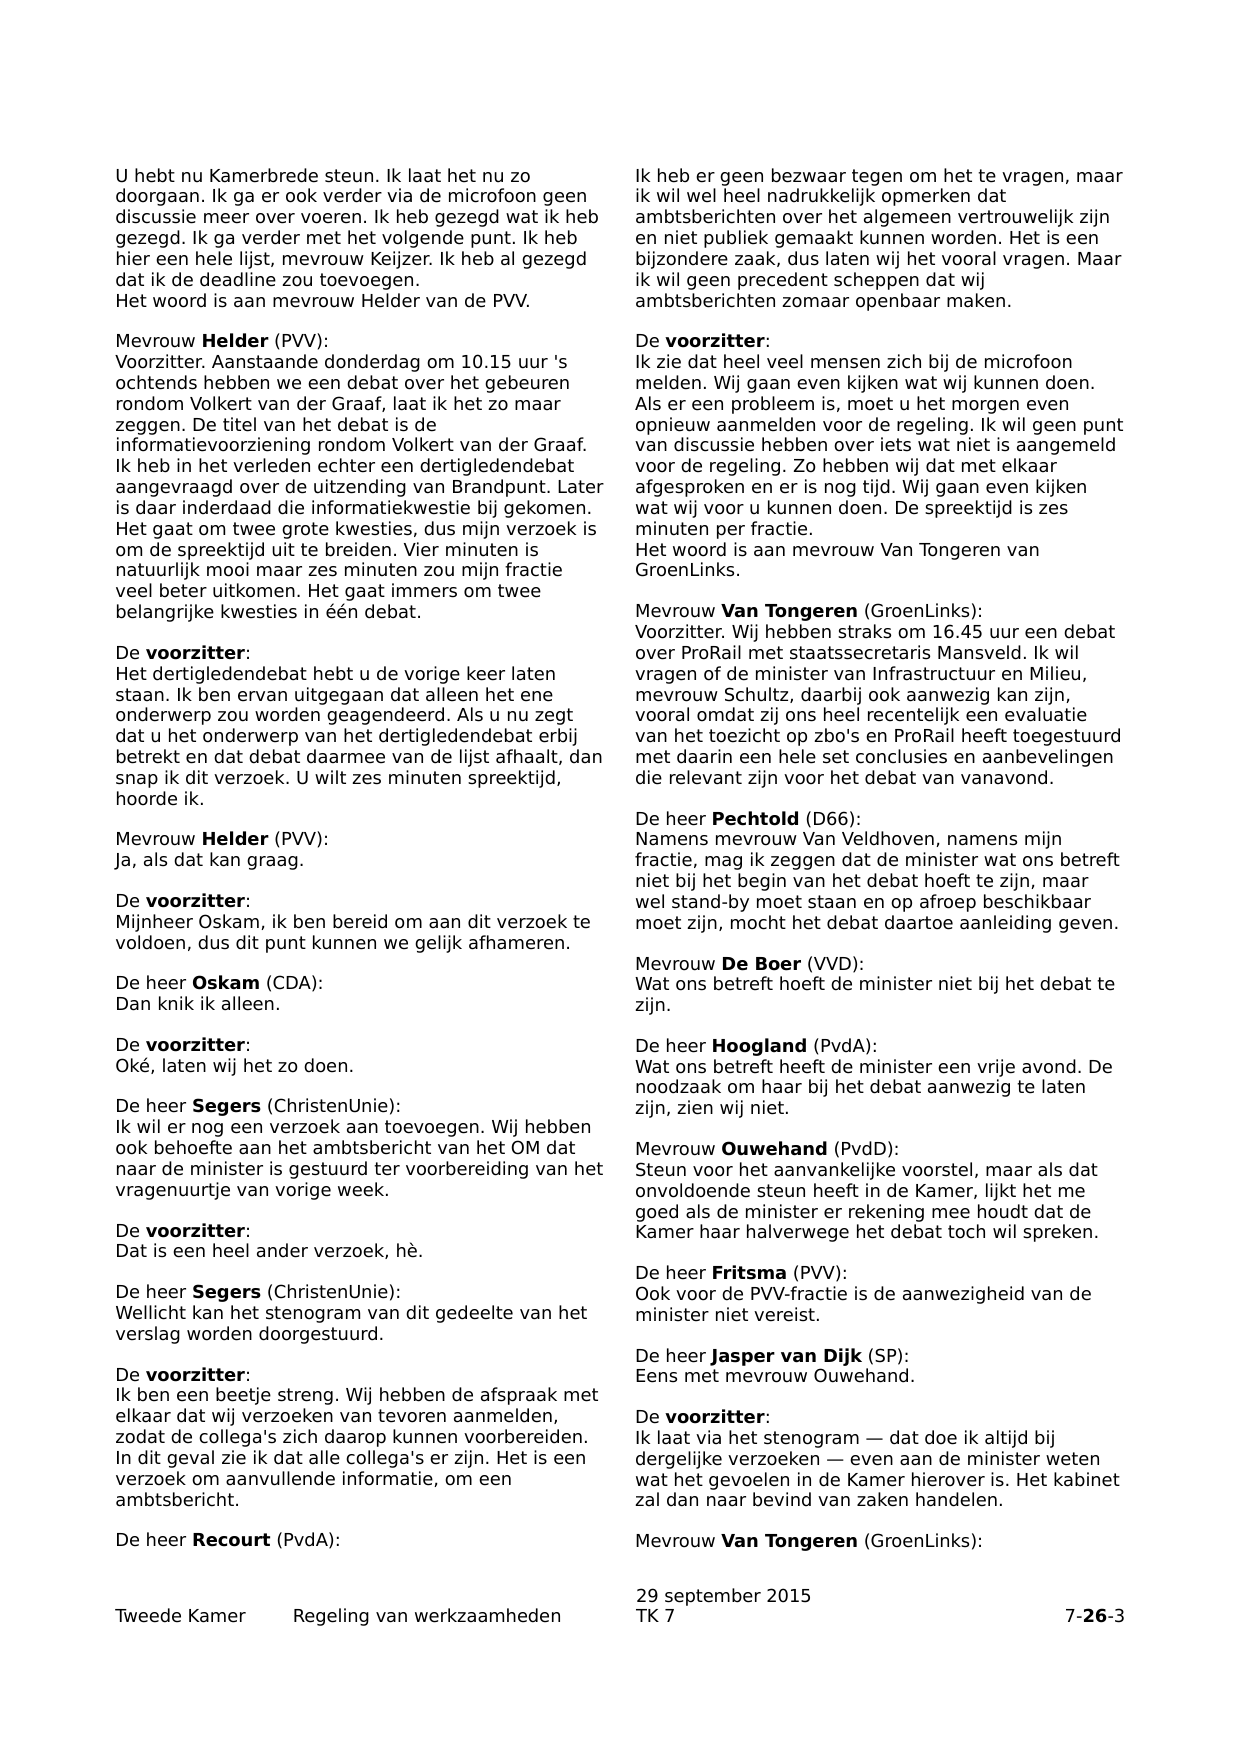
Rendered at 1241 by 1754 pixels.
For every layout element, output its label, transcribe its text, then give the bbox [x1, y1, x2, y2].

text De heer Recourt (PvdA): [115, 1530, 605, 1551]
text Het woord is aan mevrouw Helder van de PVV. [115, 290, 605, 311]
text De heer Segers (ChristenUnie): [115, 1096, 605, 1117]
text Mevrouw Helder (PVV): [115, 829, 605, 850]
text De voorzitter: [115, 1364, 605, 1385]
text Dat is een heel ander verzoek, hè. [115, 1241, 605, 1262]
text Mijnheer Oskam, ik ben bereid om aan dit verzoek te voldoen, dus dit punt kunnen we gelijk afhameren. [115, 912, 605, 953]
text Ja, als dat kan graag. [115, 850, 605, 871]
text U hebt nu Kamerbrede steun. Ik laat het nu zo doorgaan. Ik ga er ook verder via de microfoon geen discussie meer over voeren. Ik heb gezegd wat ik heb gezegd. Ik ga verder met het volgende punt. Ik heb hier een hele lijst, mevrouw Keijzer. Ik heb al gezegd dat ik de deadline zou toevoegen. [115, 165, 605, 290]
text Het dertigledendebat hebt u de vorige keer laten staan. Ik ben ervan uitgegaan dat alleen het ene onderwerp zou worden geagendeerd. Als u nu zegt dat u het onderwerp van het dertigledendebat erbij betrekt en dat debat daarmee van de lijst afhaalt, dan snap ik dit verzoek. U wilt zes minuten spreektijd, hoorde ik. [115, 663, 605, 809]
text Ik wil er nog een verzoek aan toevoegen. Wij hebben ook behoefte aan het ambtsbericht van het OM dat naar de minister is gestuurd ter voorbereiding van het vragenuurtje van vorige week. [115, 1117, 605, 1200]
text De heer Hoogland (PvdA): [635, 1036, 1125, 1056]
text Namens mevrouw Van Veldhoven, namens mijn fractie, mag ik zeggen dat de minister wat ons betreft niet bij het begin van het debat hoeft te zijn, maar wel stand-by moet staan en op afroep beschikbaar moet zijn, mocht het debat daartoe aanleiding geven. [635, 829, 1125, 933]
text Mevrouw De Boer (VVD): [635, 953, 1125, 974]
text Voorzitter. Wij hebben straks om 16.45 uur een debat over ProRail met staatssecretaris Mansveld. Ik wil vragen of de minister van Infrastructuur en Milieu, mevrouw Schultz, daarbij ook aanwezig kan zijn, vooral omdat zij ons heel recentelijk een evaluatie van het toezicht op zbo's en ProRail heeft toegestuurd met daarin een hele set conclusies en aanbevelingen die relevant zijn voor het debat van vanavond. [635, 622, 1125, 788]
text De heer Jasper van Dijk (SP): [635, 1345, 1125, 1366]
text Steun voor het aanvankelijke voorstel, maar als dat onvoldoende steun heeft in de Kamer, lijkt het me goed als de minister er rekening mee houdt dat de Kamer haar halverwege het debat toch wil spreken. [635, 1160, 1125, 1243]
text Wellicht kan het stenogram van dit gedeelte van het verslag worden doorgestuurd. [115, 1303, 605, 1344]
text Mevrouw Van Tongeren (GroenLinks): [635, 601, 1125, 622]
text De heer Pechtold (D66): [635, 808, 1125, 829]
text Ik heb er geen bezwaar tegen om het te vragen, maar ik wil wel heel nadrukkelijk opmerken dat ambtsberichten over het algemeen vertrouwelijk zijn en niet publiek gemaakt kunnen worden. Het is een bijzondere zaak, dus laten wij het vooral vragen. Maar ik wil geen precedent scheppen dat wij ambtsberichten zomaar openbaar maken. [635, 165, 1125, 311]
text Wat ons betreft heeft de minister een vrije avond. De noodzaak om haar bij het debat aanwezig te laten zijn, zien wij niet. [635, 1056, 1125, 1119]
text Mevrouw Ouwehand (PvdD): [635, 1139, 1125, 1160]
text Dan knik ik alleen. [115, 994, 605, 1015]
text Mevrouw Van Tongeren (GroenLinks): [635, 1531, 1125, 1552]
text De voorzitter: [635, 331, 1125, 352]
text Oké, laten wij het zo doen. [115, 1056, 605, 1076]
text De heer Fritsma (PVV): [635, 1263, 1125, 1284]
text Ik laat via het stenogram — dat doe ik altijd bij dergelijke verzoeken — even aan de minister weten wat het gevoelen in de Kamer hierover is. Het kabinet zal dan naar bevind van zaken handelen. [635, 1428, 1125, 1511]
text Wat ons betreft hoeft de minister niet bij het debat te zijn. [635, 974, 1125, 1016]
text Voorzitter. Aanstaande donderdag om 10.15 uur 's ochtends hebben we een debat over het gebeuren rondom Volkert van der Graaf, laat ik het zo maar zeggen. De titel van het debat is de informatievoorziening rondom Volkert van der Graaf. Ik heb in het verleden echter een dertigledendebat aangevraagd over de uitzending van Brandpunt. Later is daar inderdaad die informatiekwestie bij gekomen. Het gaat om twee grote kwesties, dus mijn verzoek is om de spreektijd uit te breiden. Vier minuten is natuurlijk mooi maar zes minuten zou mijn fractie veel beter uitkomen. Het gaat immers om twee belangrijke kwesties in één debat. [115, 352, 605, 623]
text De voorzitter: [115, 1220, 605, 1241]
text Ook voor de PVV-fractie is de aanwezigheid van de minister niet vereist. [635, 1284, 1125, 1325]
text De heer Segers (ChristenUnie): [115, 1282, 605, 1303]
text Het woord is aan mevrouw Van Tongeren van GroenLinks. [635, 539, 1125, 581]
text De voorzitter: [115, 891, 605, 912]
text Ik ben een beetje streng. Wij hebben de afspraak met elkaar dat wij verzoeken van tevoren aanmelden, zodat de collega's zich daarop kunnen voorbereiden. In dit geval zie ik dat alle collega's er zijn. Het is een verzoek om aanvullende informatie, om een ambtsbericht. [115, 1385, 605, 1510]
text De voorzitter: [115, 643, 605, 663]
text Mevrouw Helder (PVV): [115, 331, 605, 352]
text De voorzitter: [115, 1035, 605, 1056]
text De voorzitter: [635, 1407, 1125, 1428]
text Ik zie dat heel veel mensen zich bij de microfoon melden. Wij gaan even kijken wat wij kunnen doen. Als er een probleem is, moet u het morgen even opnieuw aanmelden voor de regeling. Ik wil geen punt van discussie hebben over iets wat niet is aangemeld voor de regeling. Zo hebben wij dat met elkaar afgesproken en er is nog tijd. Wij gaan even kijken wat wij voor u kunnen doen. De spreektijd is zes minuten per fractie. [635, 352, 1125, 539]
text Eens met mevrouw Ouwehand. [635, 1366, 1125, 1387]
text De heer Oskam (CDA): [115, 973, 605, 994]
